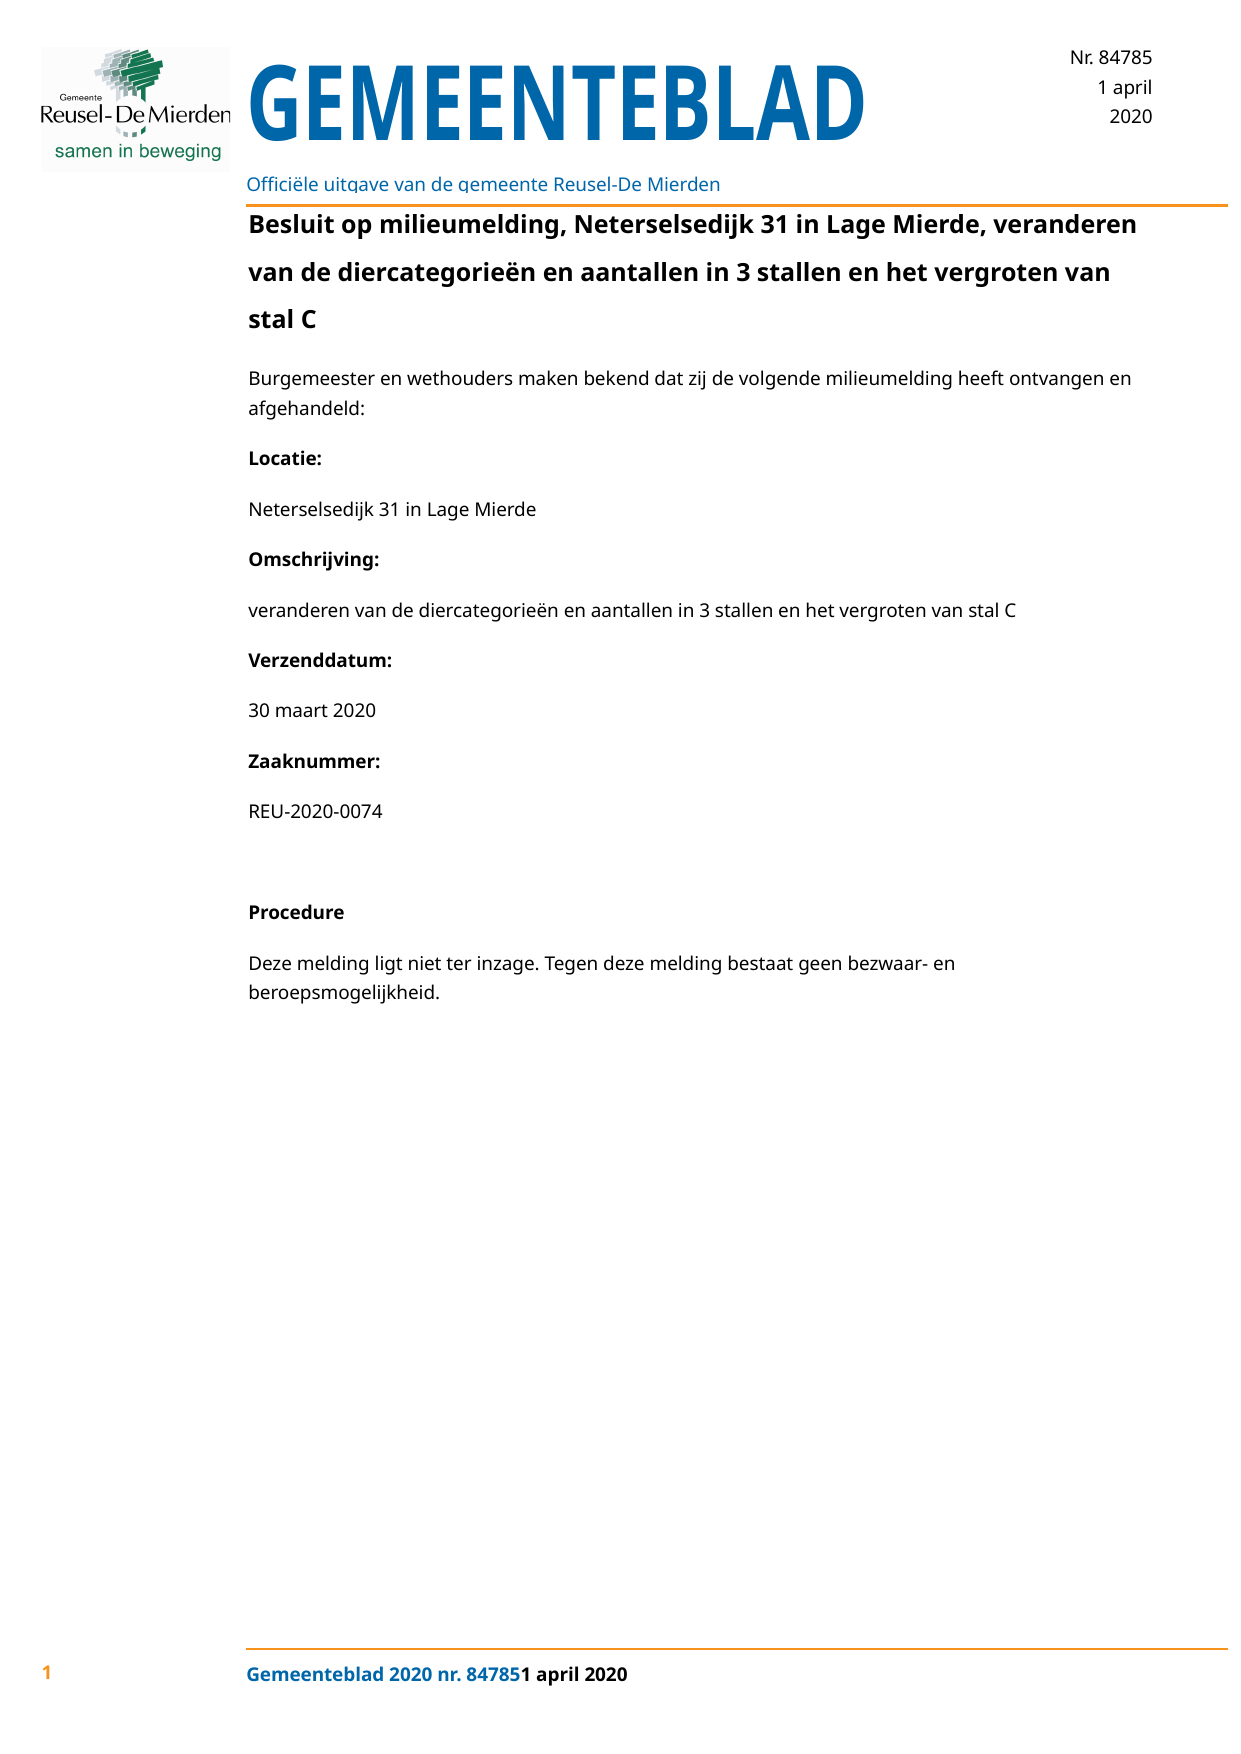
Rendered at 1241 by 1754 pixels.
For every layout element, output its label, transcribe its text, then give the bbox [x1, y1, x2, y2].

text Zaaknummer: [248, 748, 1152, 774]
text Procedure [248, 899, 1152, 925]
text Omschrijving: [248, 546, 1152, 572]
text REU-2020-0074 [248, 798, 1152, 824]
picture [41, 47, 231, 172]
text veranderen van de diercategorieën en aantallen in 3 stallen en het vergroten van stal C [248, 597, 1152, 622]
text Burgemeester en wethouders maken bekend dat zij de volgende milieumelding heeft ontvangen en afgehandeld: [248, 366, 1152, 421]
text Deze melding ligt niet ter inzage. Tegen deze melding bestaat geen bezwaar- en beroepsmogelijkheid. [248, 950, 1152, 1005]
text Besluit op milieumelding, Neterselsedijk 31 in Lage Mierde, veranderen van de diercategorieën en aantallen in 3 stallen en het vergroten van stal C [248, 207, 1152, 336]
text Verzenddatum: [248, 647, 1152, 673]
text Locatie: [248, 446, 1152, 471]
text 30 maart 2020 [248, 698, 1152, 723]
text Neterselsedijk 31 in Lage Mierde [248, 496, 1152, 522]
